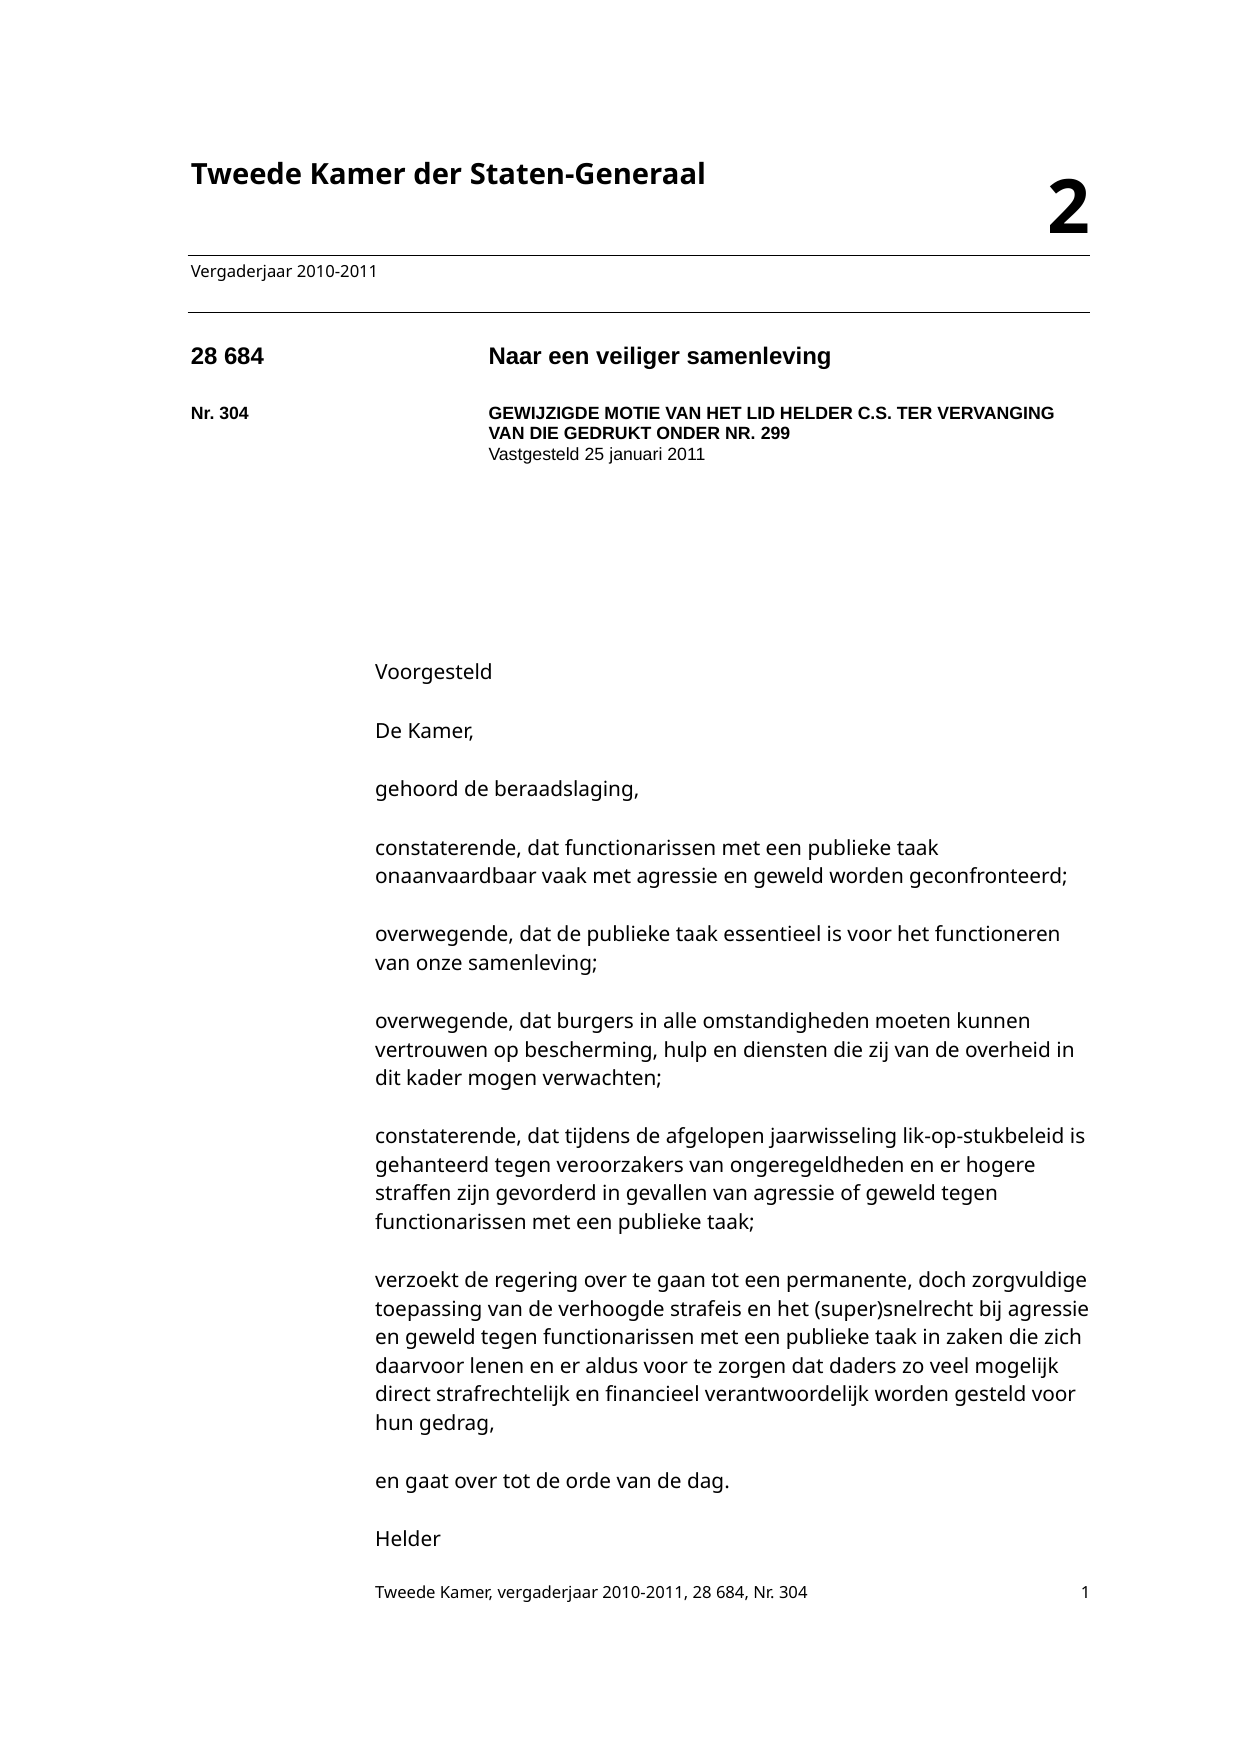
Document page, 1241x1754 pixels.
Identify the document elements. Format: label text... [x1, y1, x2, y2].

table_cell Naar een veiliger samenleving [485, 339, 1090, 399]
table_cell Vergaderjaar 2010-2011 [188, 256, 485, 312]
table_cell [485, 256, 1090, 312]
table_header Tweede Kamer der Staten-Generaal [188, 150, 909, 255]
text overwegende, dat burgers in alle omstandigheden moeten kunnen vertrouwen op bescherming, hulp en diensten die zij van de overheid in dit kader mogen verwachten; [375, 1006, 1090, 1092]
table_cell [188, 313, 485, 339]
text De Kamer, [375, 716, 1090, 744]
table_cell [485, 313, 1090, 339]
text gehoord de beraadslaging, [375, 774, 1090, 803]
table_cell Nr. 304 [188, 399, 485, 539]
text constaterende, dat tijdens de afgelopen jaarwisseling lik-op-stukbeleid is gehanteerd tegen veroorzakers van ongeregeldheden en er hogere straffen zijn gevorderd in gevallen van agressie of geweld tegen functionarissen met een publieke taak; [375, 1122, 1090, 1235]
table_cell 28 684 [188, 339, 485, 399]
text Helder [375, 1524, 1090, 1553]
table_cell GEWIJZIGDE MOTIE VAN HET LID HELDER C.S. TER VERVANGING VAN DIE GEDRUKT ONDER NR. 299 Vastgesteld 25 januari 2011 [485, 399, 1090, 539]
text verzoekt de regering over te gaan tot een permanente, doch zorgvuldige toepassing van de verhoogde strafeis en het (super)snelrecht bij agressie en geweld tegen functionarissen met een publieke taak in zaken die zich daarvoor lenen en er aldus voor te zorgen dat daders zo veel mogelijk direct strafrechtelijk en financieel verantwoordelijk worden gesteld voor hun gedrag, [375, 1265, 1090, 1436]
table_header 2 [910, 150, 1090, 255]
text en gaat over tot de orde van de dag. [375, 1466, 1090, 1494]
text constaterende, dat functionarissen met een publieke taak onaanvaardbaar vaak met agressie en geweld worden geconfronteerd; [375, 833, 1090, 889]
text overwegende, dat de publieke taak essentieel is voor het functioneren van onze samenleving; [375, 919, 1090, 976]
text Voorgesteld [375, 657, 1090, 686]
